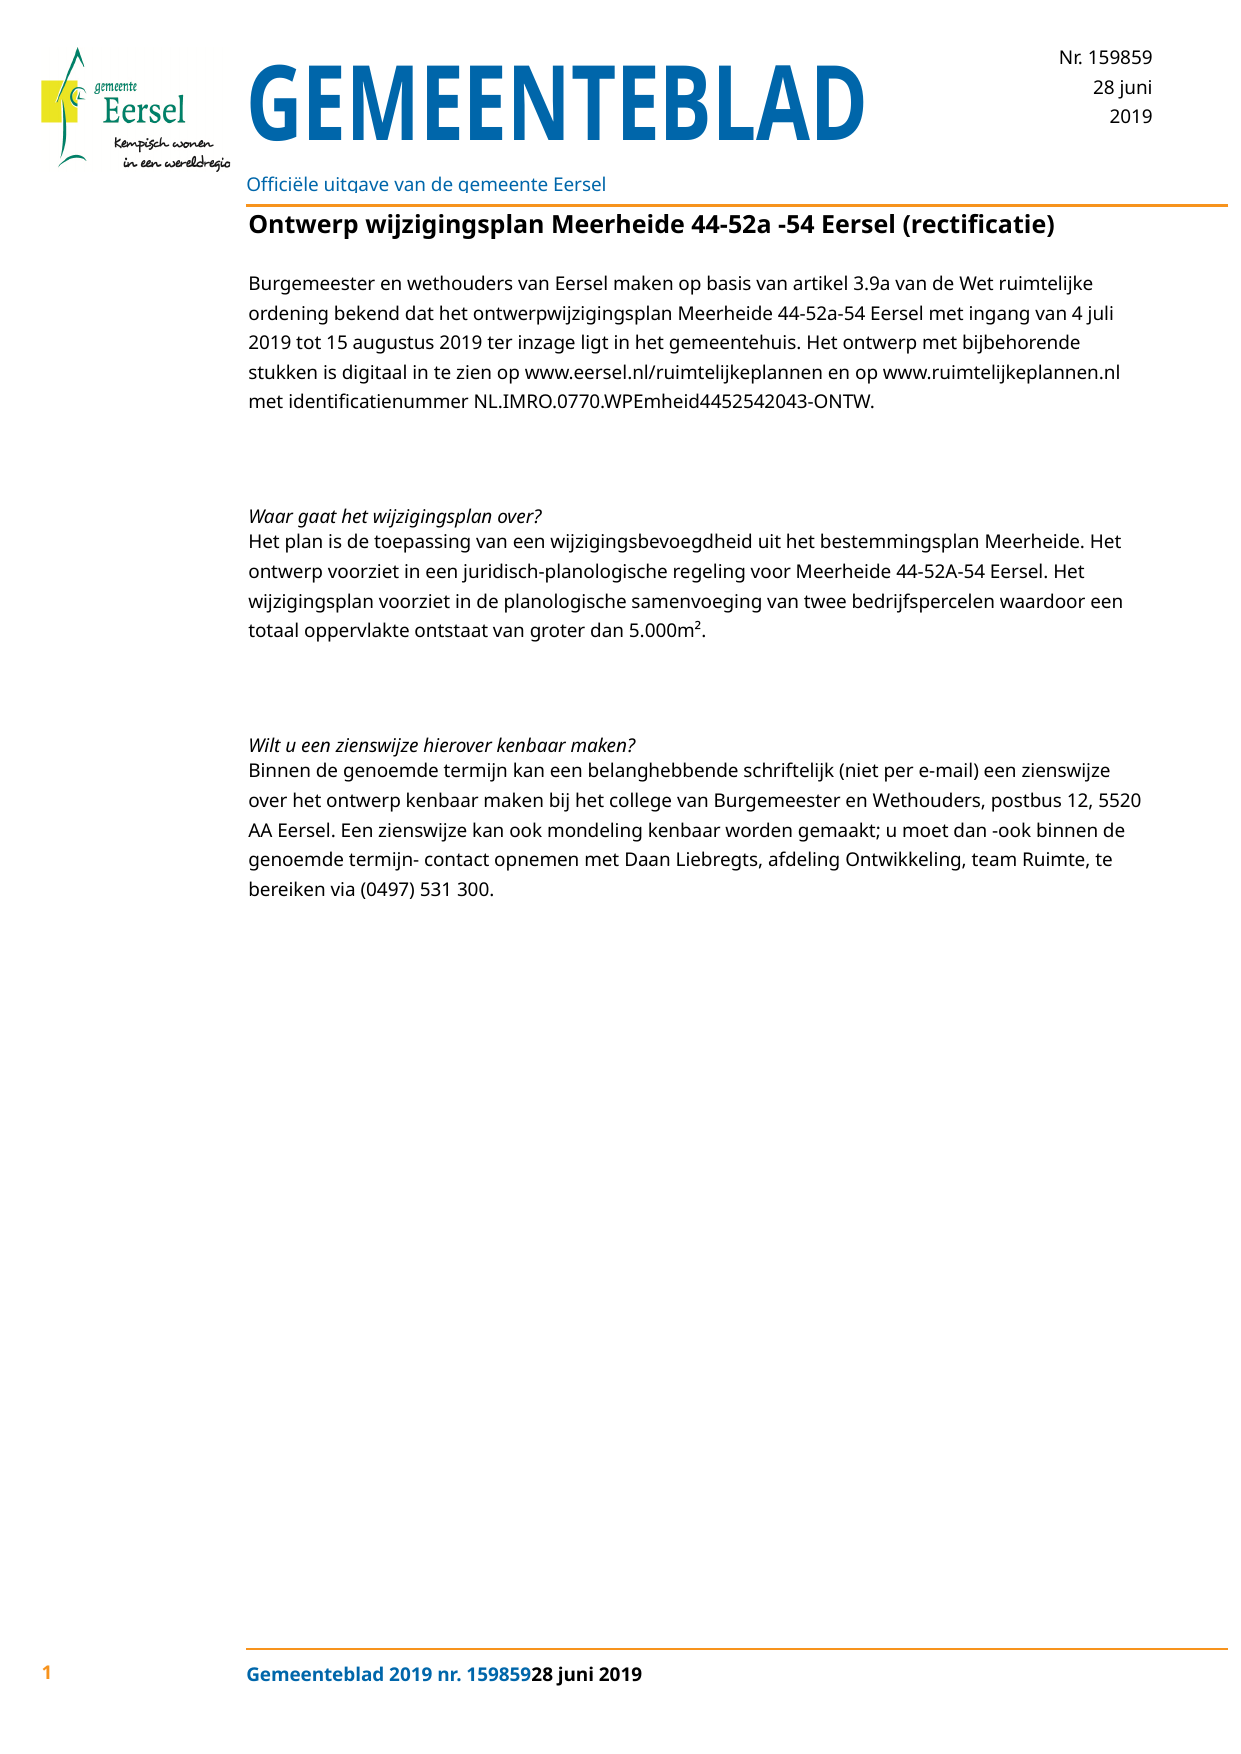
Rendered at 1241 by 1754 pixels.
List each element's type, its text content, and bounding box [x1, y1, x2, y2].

text Ontwerp wijzigingsplan Meerheide 44-52a -54 Eersel (rectificatie) [248, 207, 1152, 241]
picture [41, 47, 231, 172]
text Waar gaat het wijzigingsplan over? [248, 503, 1152, 529]
text Het plan is de toepassing van een wijzigingsbevoegdheid uit het bestemmingsplan Meerheide. Het ontwerp voorziet in een juridisch-planologische regeling voor Meerheide 44-52A-54 Eersel. Het wijzigingsplan voorziet in de planologische samenvoeging van twee bedrijfspercelen waardoor een totaal oppervlakte ontstaat van groter dan 5.000m². [248, 529, 1152, 643]
text Burgemeester en wethouders van Eersel maken op basis van artikel 3.9a van de Wet ruimtelijke ordening bekend dat het ontwerpwijzigingsplan Meerheide 44-52a-54 Eersel met ingang van 4 juli 2019 tot 15 augustus 2019 ter inzage ligt in het gemeentehuis. Het ontwerp met bijbehorende stukken is digitaal in te zien op www.eersel.nl/ruimtelijkeplannen en op www.ruimtelijkeplannen.nl met identificatienummer NL.IMRO.0770.WPEmheid4452542043-ONTW. [248, 270, 1152, 414]
text Wilt u een zienswijze hierover kenbaar maken? [248, 732, 1152, 758]
text Binnen de genoemde termijn kan een belanghebbende schriftelijk (niet per e-mail) een zienswijze over het ontwerp kenbaar maken bij het college van Burgemeester en Wethouders, postbus 12, 5520 AA Eersel. Een zienswijze kan ook mondeling kenbaar worden gemaakt; u moet dan -ook binnen de genoemde termijn- contact opnemen met Daan Liebregts, afdeling Ontwikkeling, team Ruimte, te bereiken via (0497) 531 300. [248, 758, 1152, 902]
